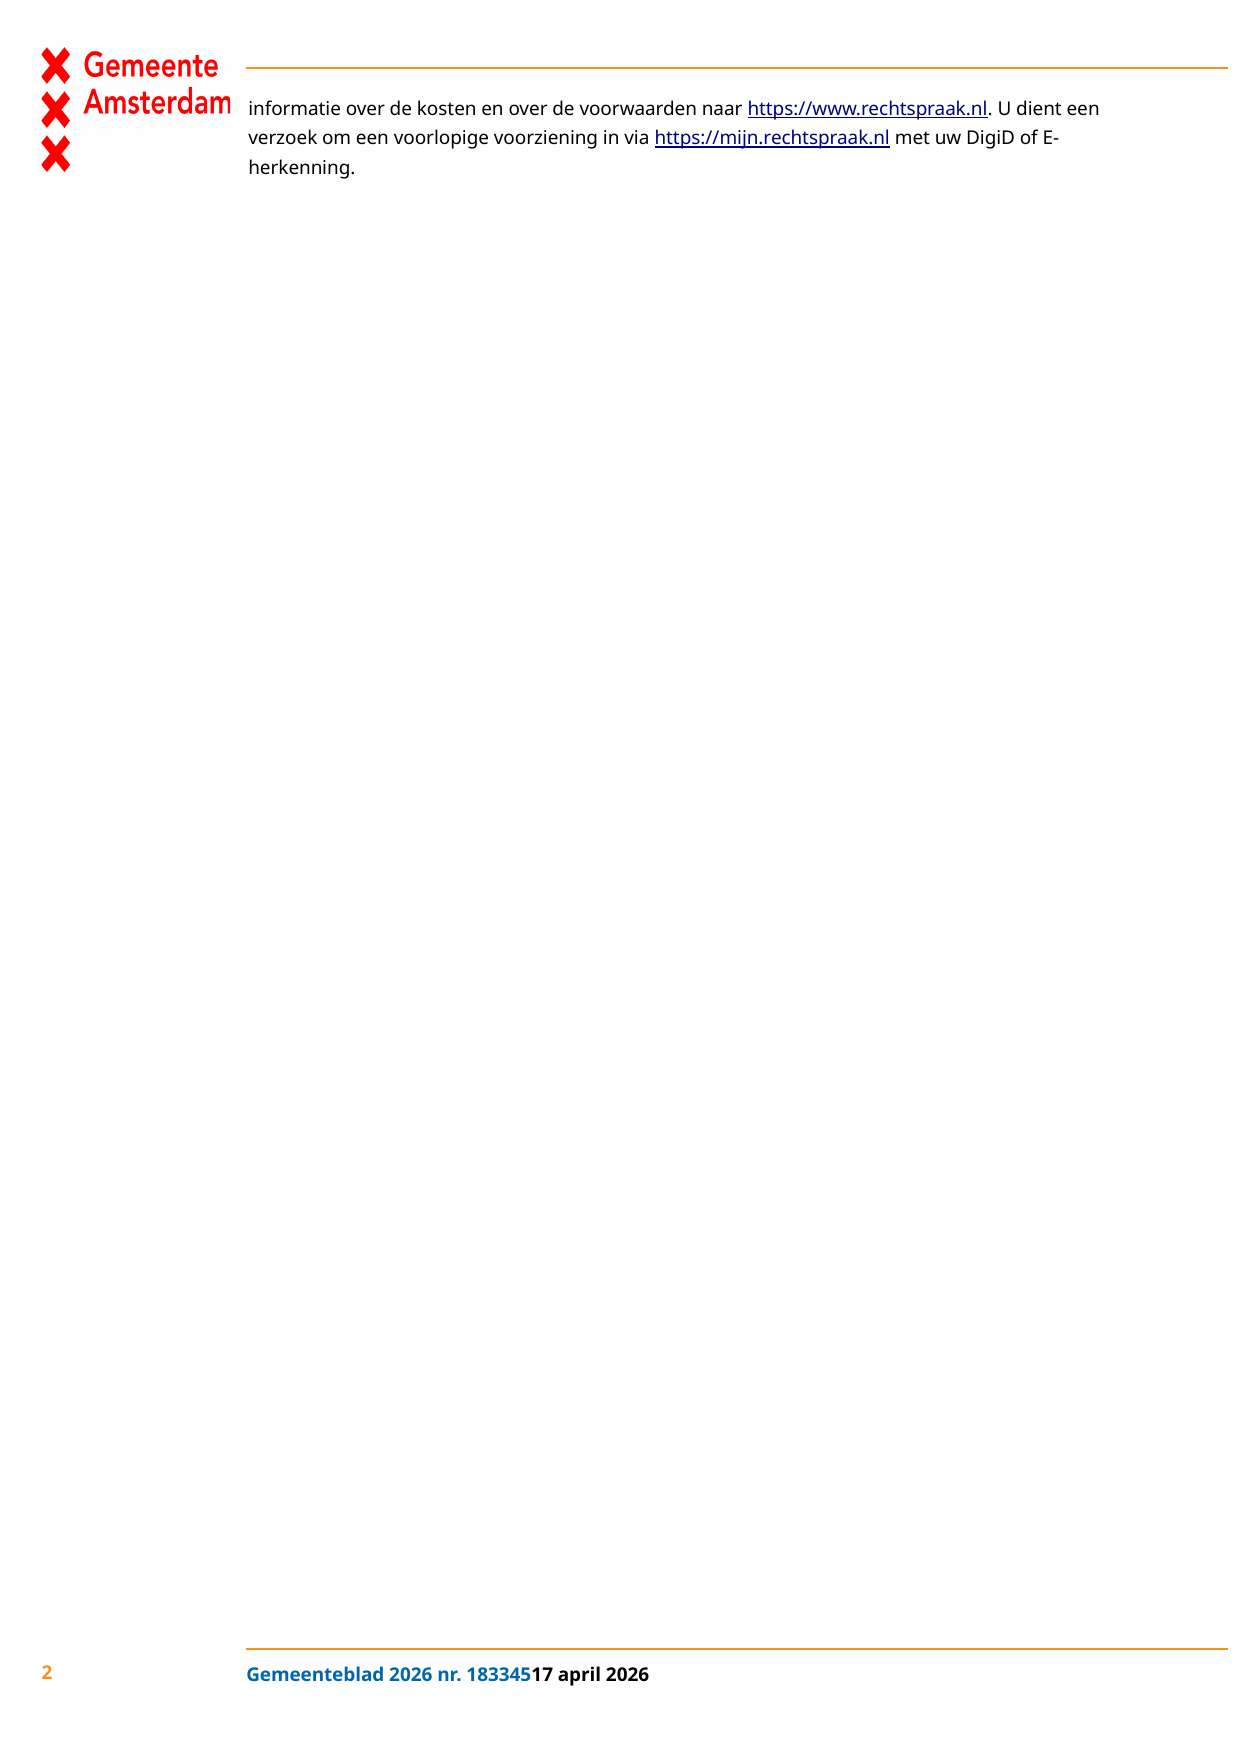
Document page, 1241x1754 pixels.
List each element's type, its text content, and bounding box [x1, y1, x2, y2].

text informatie over de kosten en over de voorwaarden naar https://www.rechtspraak.nl. U dient een verzoek om een voorlopige voorziening in via https://mijn.rechtspraak.nl met uw DigiD of E-herkenning. [248, 95, 1152, 180]
picture [41, 47, 231, 172]
